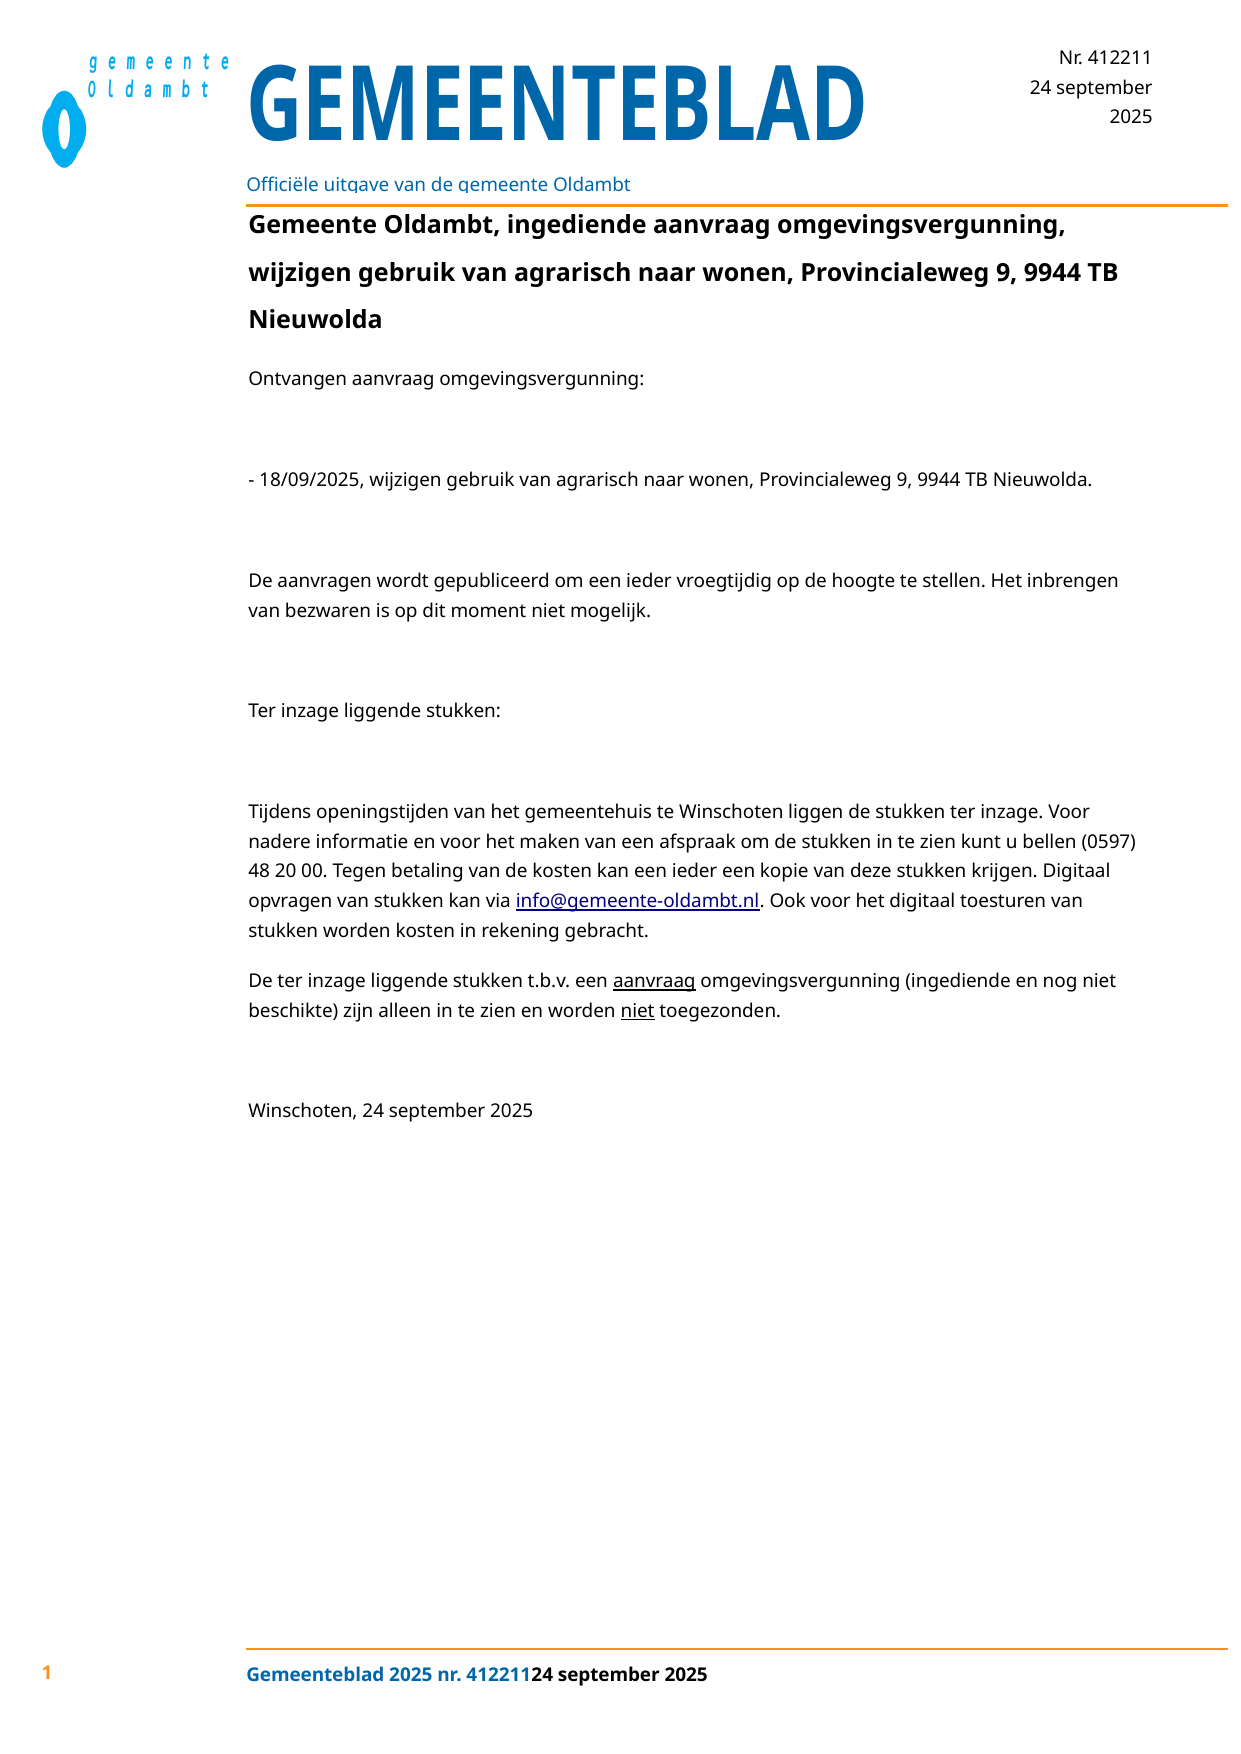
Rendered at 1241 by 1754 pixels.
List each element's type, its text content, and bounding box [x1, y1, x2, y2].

text Ontvangen aanvraag omgevingsvergunning: [248, 366, 1152, 391]
picture [41, 47, 231, 172]
text Tijdens openingstijden van het gemeentehuis te Winschoten liggen de stukken ter inzage. Voor nadere informatie en voor het maken van een afspraak om de stukken in te zien kunt u bellen (0597) 48 20 00. Tegen betaling van de kosten kan een ieder een kopie van deze stukken krijgen. Digitaal opvragen van stukken kan via info@gemeente-oldambt.nl. Ook voor het digitaal toesturen van stukken worden kosten in rekening gebracht. [248, 798, 1152, 942]
text Gemeente Oldambt, ingediende aanvraag omgevingsvergunning, wijzigen gebruik van agrarisch naar wonen, Provincialeweg 9, 9944 TB Nieuwolda [248, 207, 1152, 336]
text De aanvragen wordt gepubliceerd om een ieder vroegtijdig op de hoogte te stellen. Het inbrengen van bezwaren is op dit moment niet mogelijk. [248, 567, 1152, 622]
text De ter inzage liggende stukken t.b.v. een aanvraag omgevingsvergunning (ingediende en nog niet beschikte) zijn alleen in te zien en worden niet toegezonden. [248, 967, 1152, 1022]
text Winschoten, 24 september 2025 [248, 1098, 1152, 1123]
text - 18/09/2025, wijzigen gebruik van agrarisch naar wonen, Provincialeweg 9, 9944 TB Nieuwolda. [248, 466, 1152, 492]
text Ter inzage liggende stukken: [248, 698, 1152, 723]
